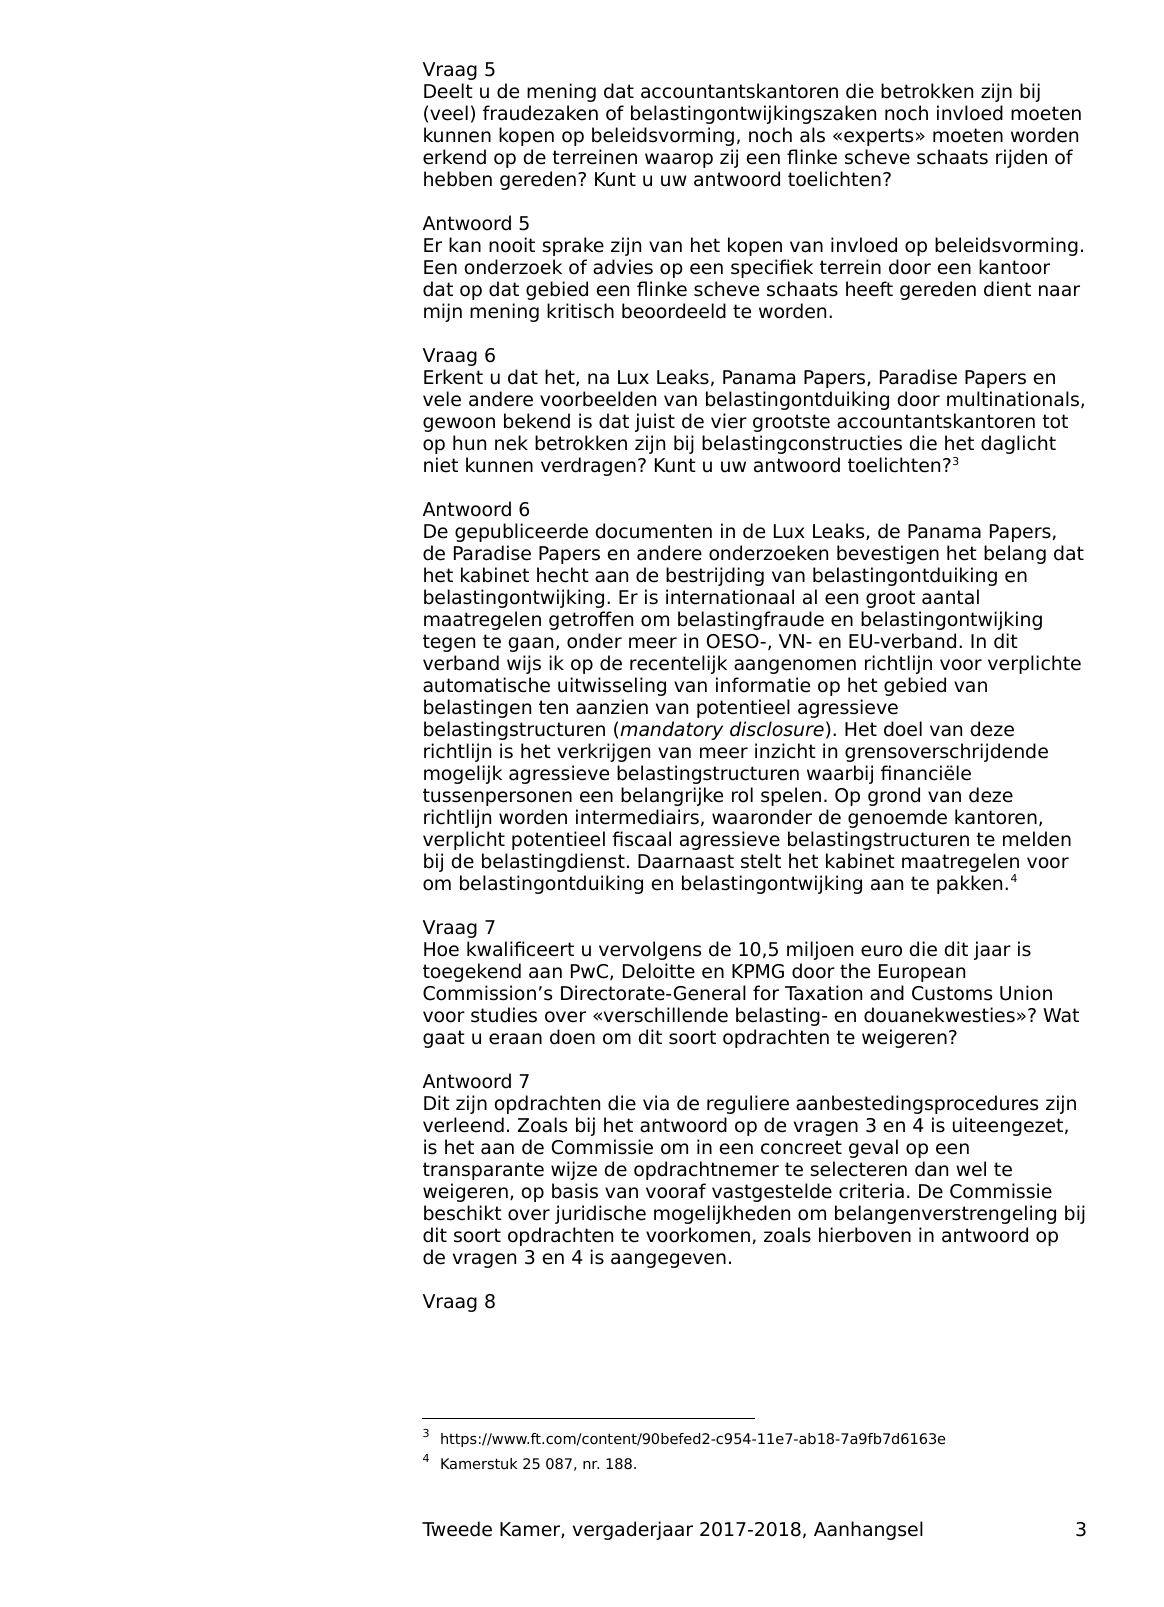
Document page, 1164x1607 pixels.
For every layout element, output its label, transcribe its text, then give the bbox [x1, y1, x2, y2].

text De gepubliceerde documenten in de Lux Leaks, de Panama Papers, de Paradise Papers en andere onderzoeken bevestigen het belang dat het kabinet hecht aan de bestrijding van belastingontduiking en belastingontwijking. Er is internationaal al een groot aantal maatregelen getroffen om belastingfraude en belastingontwijking tegen te gaan, onder meer in OESO-, VN- en EU-verband. In dit verband wijs ik op de recentelijk aangenomen richtlijn voor verplichte automatische uitwisseling van informatie op het gebied van belastingen ten aanzien van potentieel agressieve belastingstructuren (mandatory disclosure). Het doel van deze richtlijn is het verkrijgen van meer inzicht in grensoverschrijdende mogelijk agressieve belastingstructuren waarbij financiële tussenpersonen een belangrijke rol spelen. Op grond van deze richtlijn worden intermediairs, waaronder de genoemde kantoren, verplicht potentieel fiscaal agressieve belastingstructuren te melden bij de belastingdienst. Daarnaast stelt het kabinet maatregelen voor om belastingontduiking en belastingontwijking aan te pakken. [422, 521, 1087, 895]
text Vraag 7 [422, 917, 1087, 939]
text Dit zijn opdrachten die via de reguliere aanbestedingsprocedures zijn verleend. Zoals bij het antwoord op de vragen 3 en 4 is uiteengezet, is het aan de Commissie om in een concreet geval op een transparante wijze de opdrachtnemer te selecteren dan wel te weigeren, op basis van vooraf vastgestelde criteria. De Commissie beschikt over juridische mogelijkheden om belangenverstrengeling bij dit soort opdrachten te voorkomen, zoals hierboven in antwoord op de vragen 3 en 4 is aangegeven. [422, 1093, 1087, 1269]
text Kamerstuk 25 087, nr. 188. [422, 1452, 1087, 1474]
text Er kan nooit sprake zijn van het kopen van invloed op beleidsvorming. Een onderzoek of advies op een specifiek terrein door een kantoor dat op dat gebied een flinke scheve schaats heeft gereden dient naar mijn mening kritisch beoordeeld te worden. [422, 235, 1087, 323]
text https://www.ft.com/content/90befed2-c954-11e7-ab18-7a9fb7d6163e [422, 1427, 1087, 1449]
text Vraag 8 [422, 1291, 1087, 1313]
text Hoe kwalificeert u vervolgens de 10,5 miljoen euro die dit jaar is toegekend aan PwC, Deloitte en KPMG door the European Commission’s Directorate-General for Taxation and Customs Union voor studies over «verschillende belasting- en douanekwesties»? Wat gaat u eraan doen om dit soort opdrachten te weigeren? [422, 939, 1087, 1049]
text Vraag 6 [422, 345, 1087, 367]
text Deelt u de mening dat accountantskantoren die betrokken zijn bij (veel) fraudezaken of belastingontwijkingszaken noch invloed moeten kunnen kopen op beleidsvorming, noch als «experts» moeten worden erkend op de terreinen waarop zij een flinke scheve schaats rijden of hebben gereden? Kunt u uw antwoord toelichten? [422, 81, 1087, 191]
text Antwoord 5 [422, 213, 1087, 235]
text Erkent u dat het, na Lux Leaks, Panama Papers, Paradise Papers en vele andere voorbeelden van belastingontduiking door multinationals, gewoon bekend is dat juist de vier grootste accountantskantoren tot op hun nek betrokken zijn bij belastingconstructies die het daglicht niet kunnen verdragen? Kunt u uw antwoord toelichten? [422, 367, 1087, 477]
text Vraag 5 [422, 59, 1087, 81]
text Antwoord 7 [422, 1071, 1087, 1093]
text Antwoord 6 [422, 499, 1087, 521]
